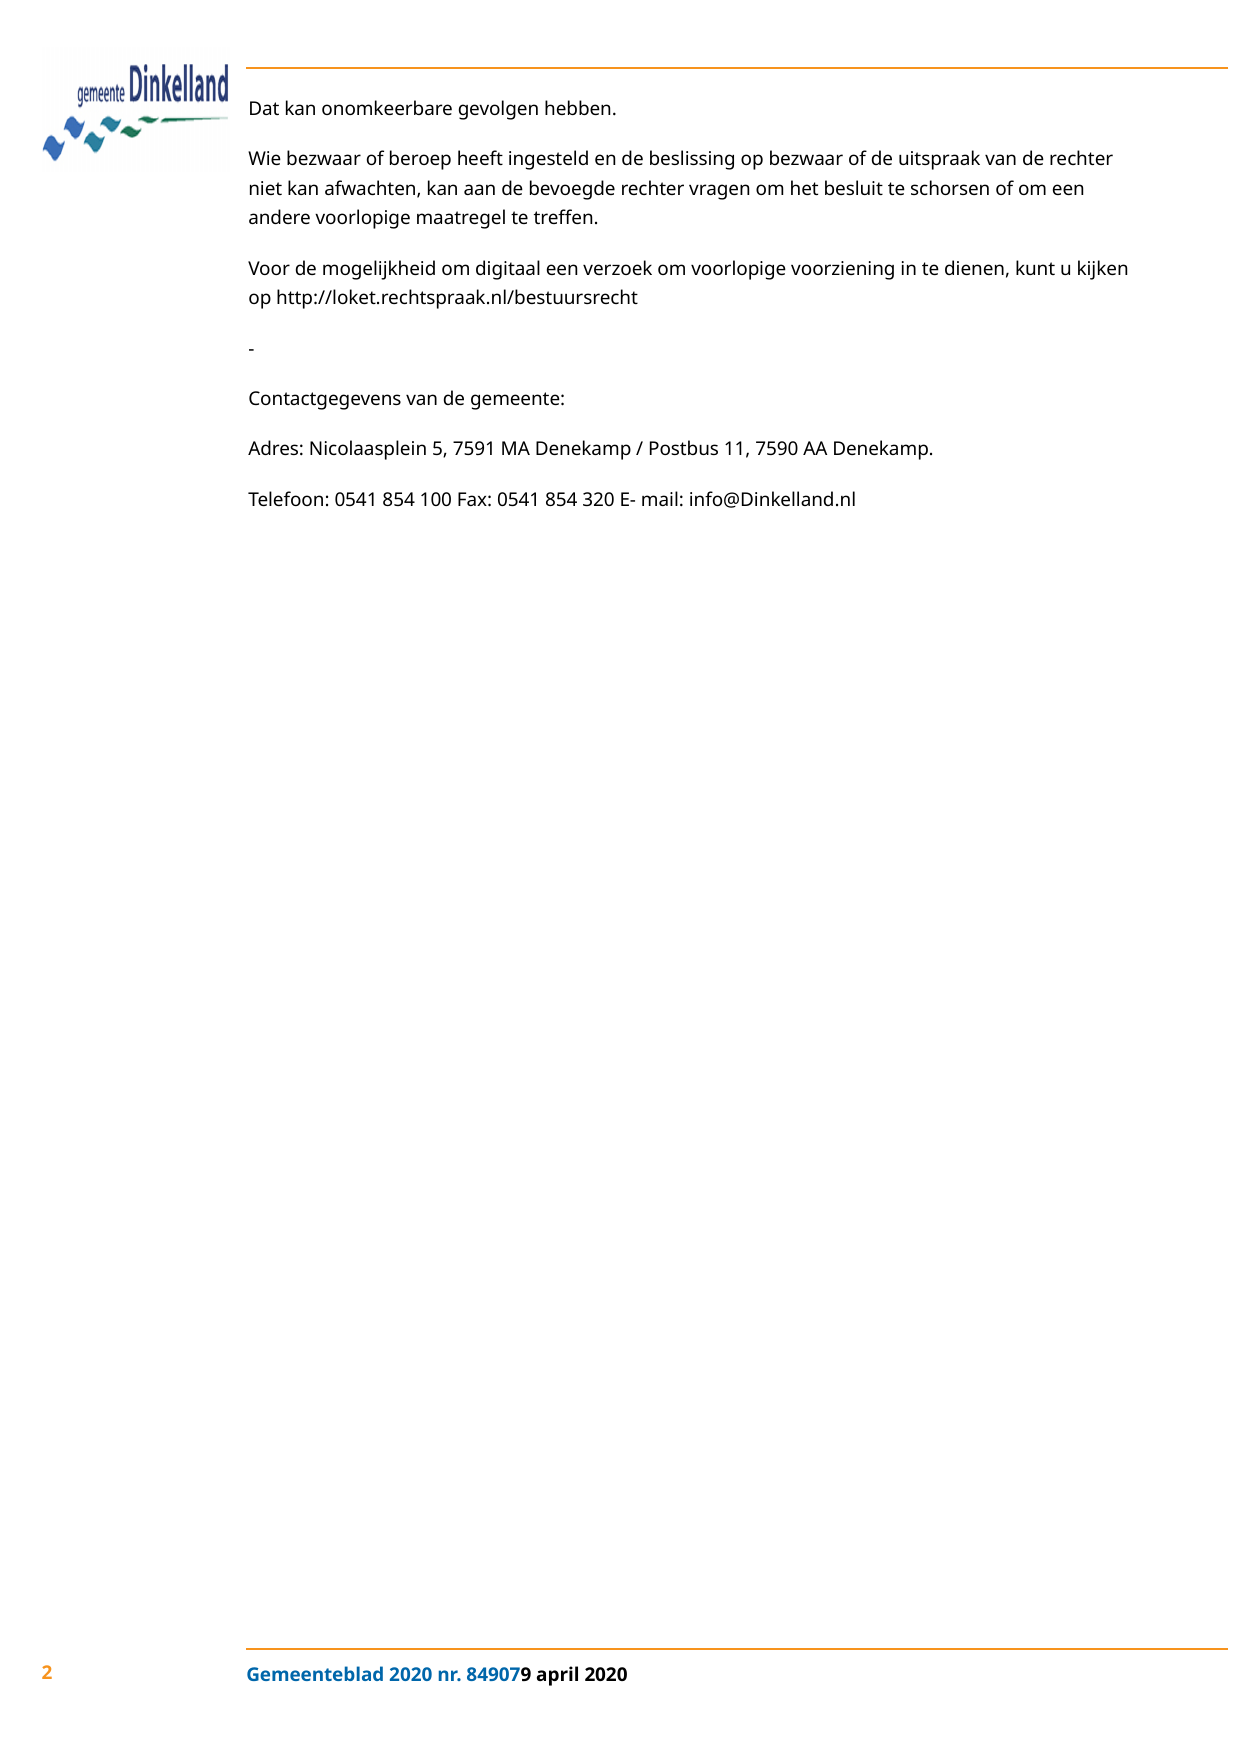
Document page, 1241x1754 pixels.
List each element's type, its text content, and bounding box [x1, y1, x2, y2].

text Wie bezwaar of beroep heeft ingesteld en de beslissing op bezwaar of de uitspraak van de rechter niet kan afwachten, kan aan de bevoegde rechter vragen om het besluit te schorsen of om een andere voorlopige maatregel te treffen. [248, 145, 1152, 230]
picture [41, 47, 231, 172]
text Contactgegevens van de gemeente: [248, 385, 1152, 411]
text Telefoon: 0541 854 100 Fax: 0541 854 320 E- mail: info@Dinkelland.nl [248, 486, 1152, 512]
text Adres: Nicolaasplein 5, 7591 MA Denekamp / Postbus 11, 7590 AA Denekamp. [248, 436, 1152, 461]
text Dat kan onomkeerbare gevolgen hebben. [248, 95, 1152, 121]
text - [248, 335, 1152, 361]
text Voor de mogelijkheid om digitaal een verzoek om voorlopige voorziening in te dienen, kunt u kijken op http://loket.rechtspraak.nl/bestuursrecht [248, 255, 1152, 310]
